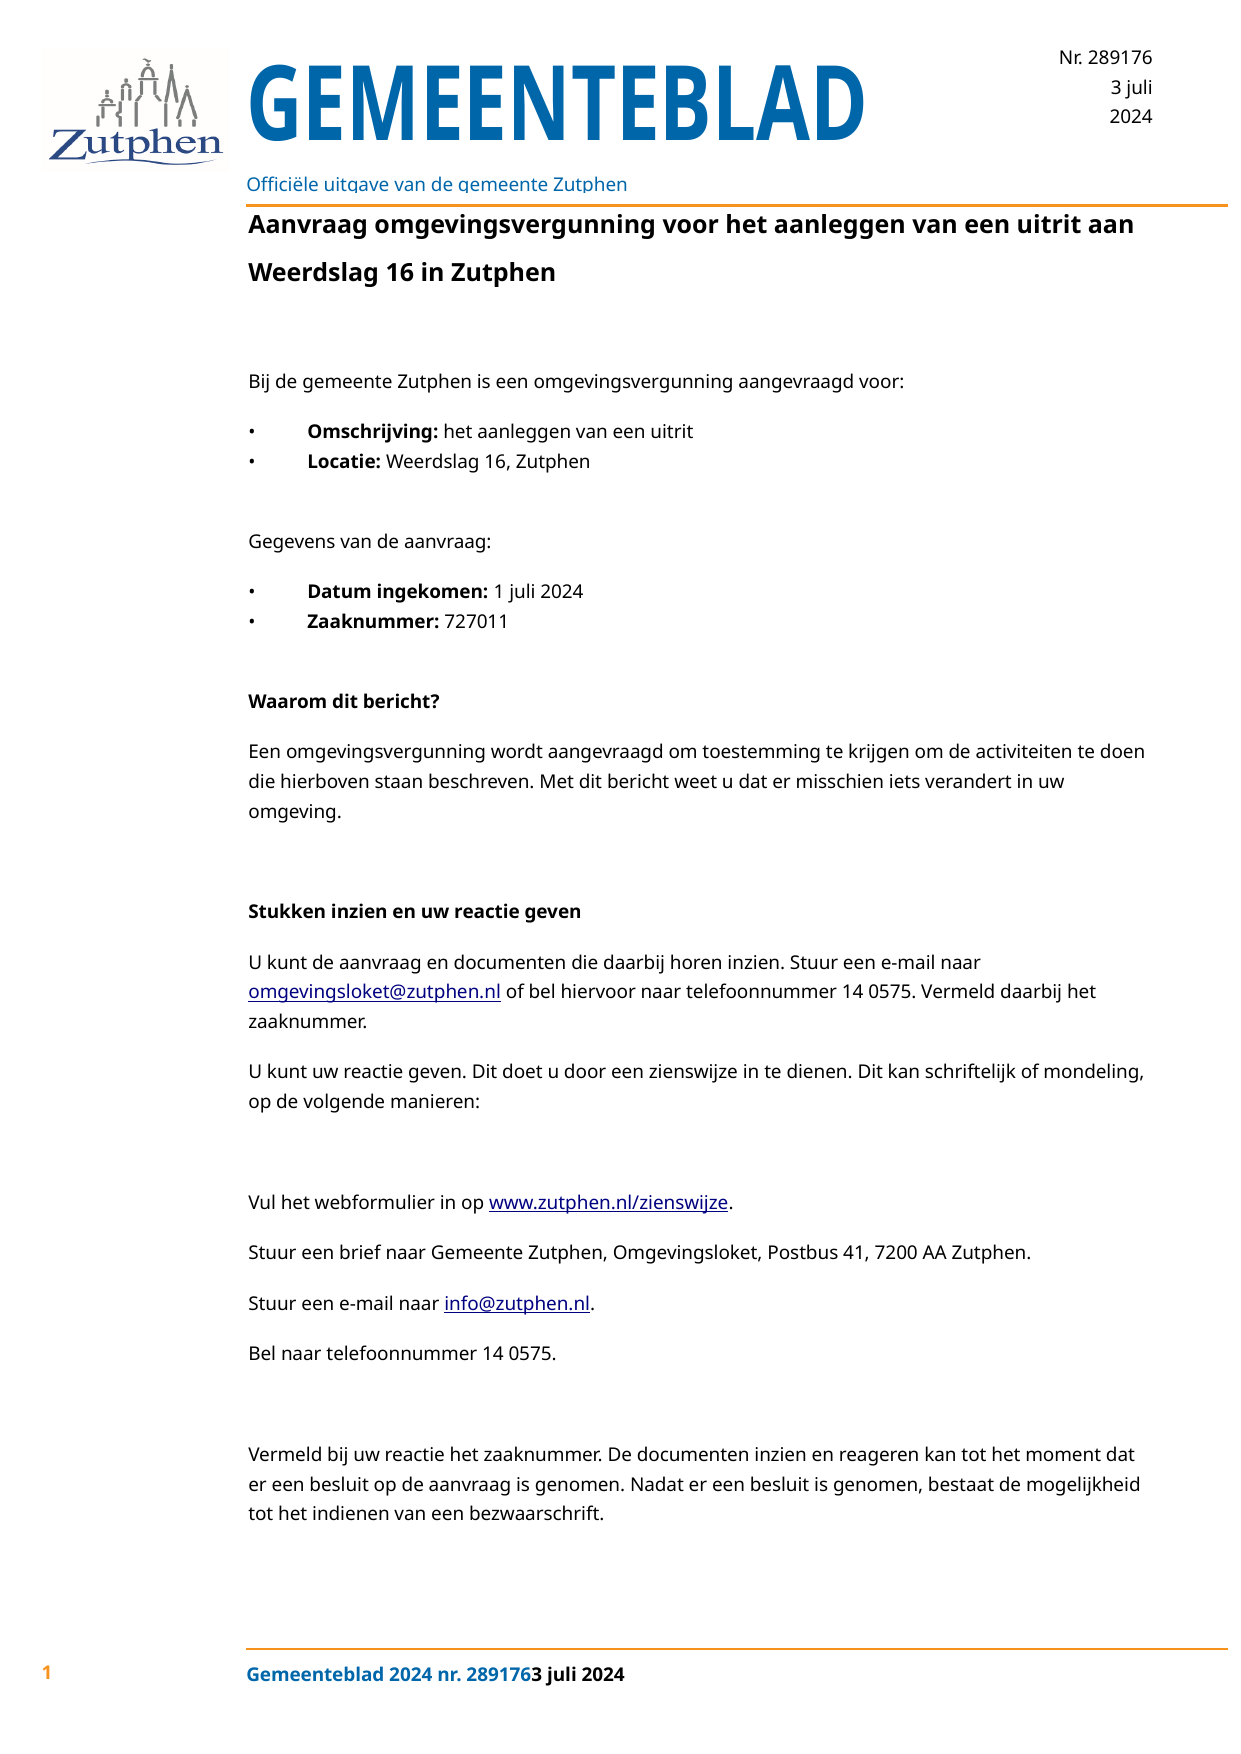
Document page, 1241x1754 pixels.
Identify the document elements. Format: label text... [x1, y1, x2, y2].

text Waarom dit bericht? [248, 688, 1152, 714]
text Bij de gemeente Zutphen is een omgevingsvergunning aangevraagd voor: [248, 368, 1152, 394]
text Een omgevingsvergunning wordt aangevraagd om toestemming te krijgen om de activiteiten te doen die hierboven staan beschreven. Met dit bericht weet u dat er misschien iets verandert in uw omgeving. [248, 739, 1152, 824]
picture [41, 47, 231, 172]
text Stukken inzien en uw reactie geven [248, 899, 1152, 924]
text Bel naar telefoonnummer 14 0575. [248, 1340, 1152, 1366]
list Omschrijving: het aanleggen van een uitrit [248, 419, 1152, 444]
text Aanvraag omgevingsvergunning voor het aanleggen van een uitrit aan Weerdslag 16 in Zutphen [248, 207, 1152, 288]
list Zaaknummer: 727011 [248, 608, 1152, 634]
text Vul het webformulier in op www.zutphen.nl/zienswijze. [248, 1189, 1152, 1215]
text U kunt uw reactie geven. Dit doet u door een zienswijze in te dienen. Dit kan schriftelijk of mondeling, op de volgende manieren: [248, 1059, 1152, 1114]
list Locatie: Weerdslag 16, Zutphen [248, 448, 1152, 474]
text Vermeld bij uw reactie het zaaknummer. De documenten inzien en reageren kan tot het moment dat er een besluit op de aanvraag is genomen. Nadat er een besluit is genomen, bestaat de mogelijkheid tot het indienen van een bezwaarschrift. [248, 1441, 1152, 1526]
text U kunt de aanvraag en documenten die daarbij horen inzien. Stuur een e-mail naar omgevingsloket@zutphen.nl of bel hiervoor naar telefoonnummer 14 0575. Vermeld daarbij het zaaknummer. [248, 949, 1152, 1034]
text Stuur een brief naar Gemeente Zutphen, Omgevingsloket, Postbus 41, 7200 AA Zutphen. [248, 1239, 1152, 1265]
text Gegevens van de aanvraag: [248, 528, 1152, 554]
list Datum ingekomen: 1 juli 2024 [248, 579, 1152, 604]
text Stuur een e-mail naar info@zutphen.nl. [248, 1290, 1152, 1316]
